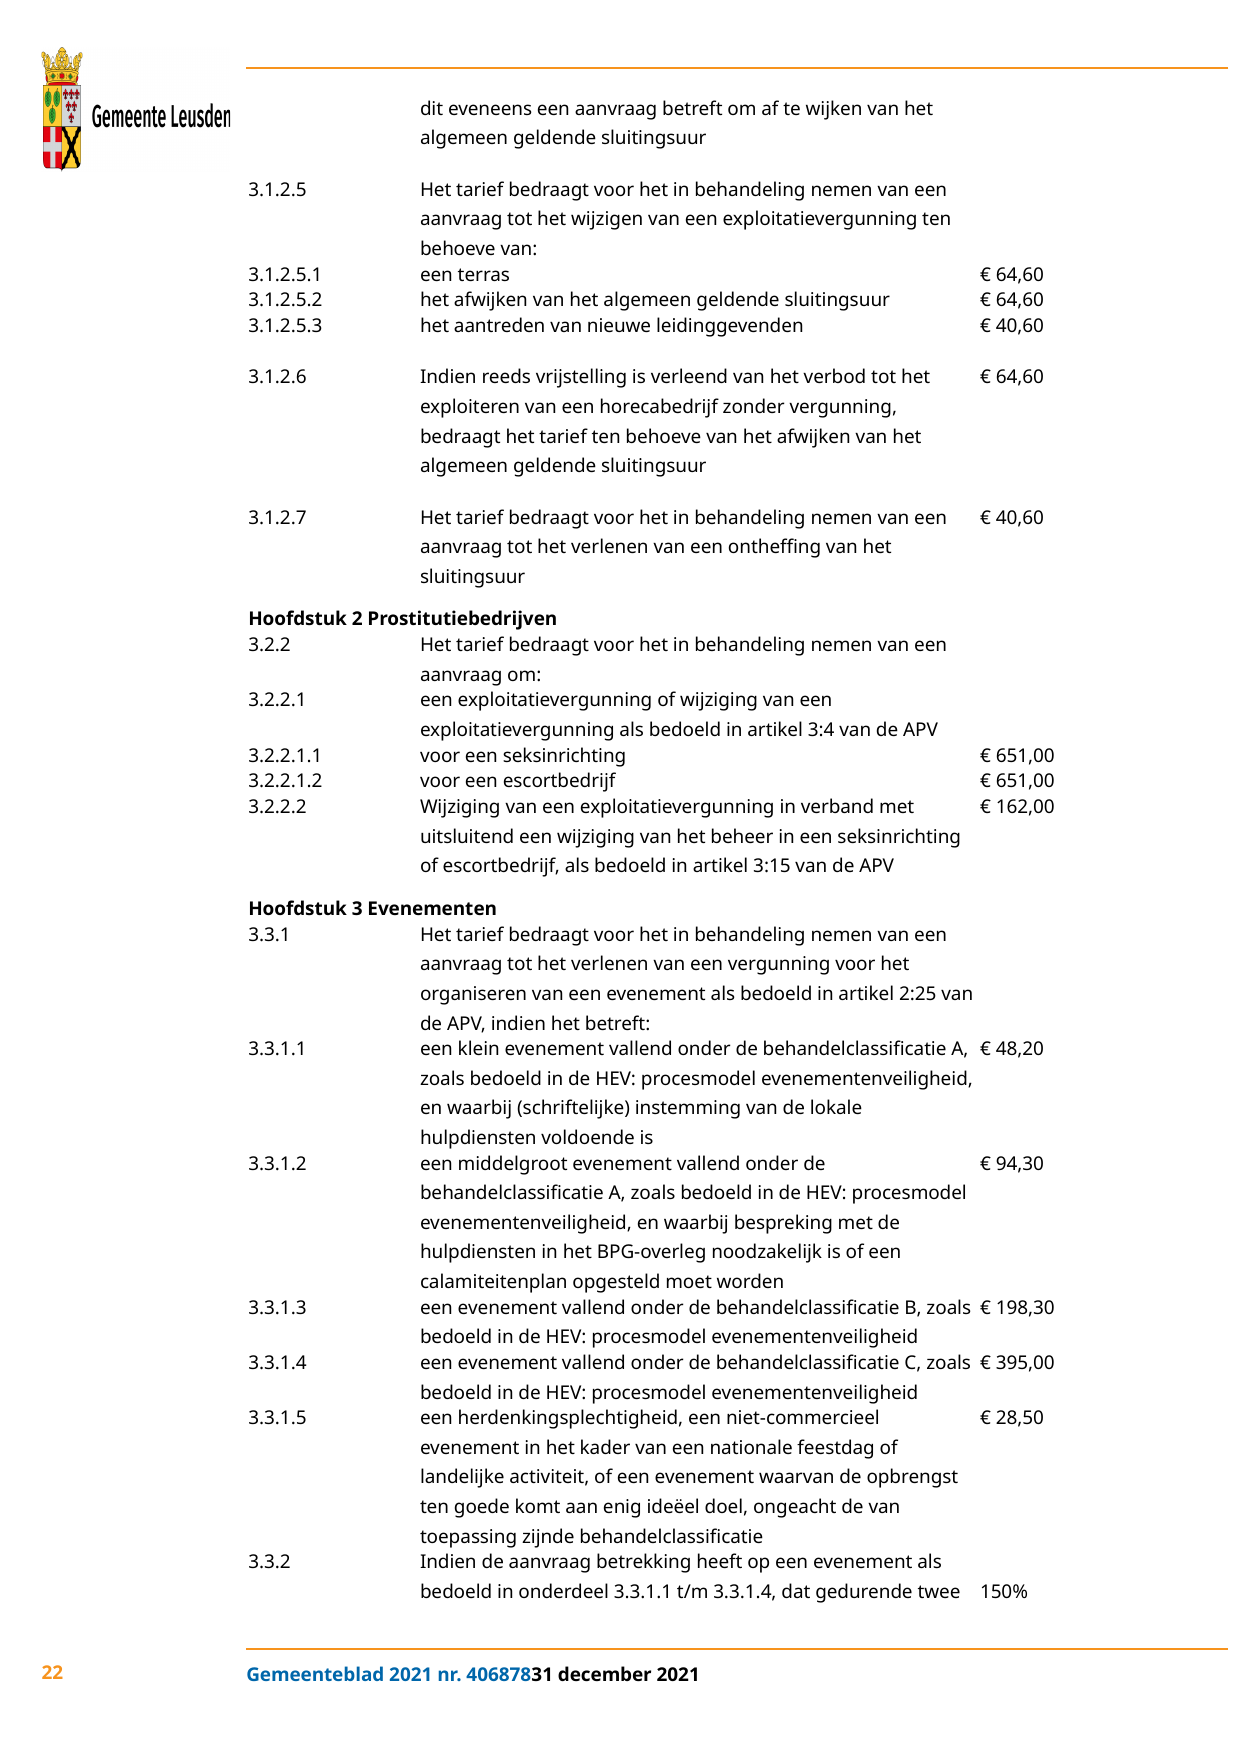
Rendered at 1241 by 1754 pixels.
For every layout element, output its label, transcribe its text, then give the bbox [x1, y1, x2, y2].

picture [41, 47, 231, 172]
table_cell € 651,00 [980, 768, 1152, 793]
table_cell een exploitatievergunning of wijziging van een exploitatievergunning als bedoeld in artikel 3:4 van de APV [420, 687, 980, 742]
table_cell voor een seksinrichting [420, 742, 980, 768]
table_cell Indien de aanvraag betrekking heeft op een evenement als bedoeld in onderdeel 3.3.1.1 t/m 3.3.1.4, dat gedurende twee [420, 1549, 980, 1604]
table_cell 3.1.2.5.1 [248, 261, 420, 286]
table_cell [420, 338, 980, 364]
table_cell [980, 95, 1152, 150]
text Hoofdstuk 3 Evenementen [248, 895, 1152, 921]
table_header 3.3.1 [248, 921, 420, 1035]
table_cell [980, 338, 1152, 364]
table_cell 3.3.1.4 [248, 1349, 420, 1404]
table_header Het tarief bedraagt voor het in behandeling nemen van een aanvraag tot het verlenen van een vergunning voor het organiseren van een evenement als bedoeld in artikel 2:25 van de APV, indien het betreft: [420, 921, 980, 1035]
table_cell 3.3.1.5 [248, 1405, 420, 1549]
table_cell Het tarief bedraagt voor het in behandeling nemen van een aanvraag tot het wijzigen van een exploitatievergunning ten behoeve van: [420, 176, 980, 261]
table_cell € 64,60 [980, 364, 1152, 478]
table_cell een evenement vallend onder de behandelclassificatie B, zoals bedoeld in de HEV: procesmodel evenementenveiligheid [420, 1294, 980, 1349]
table_cell [248, 338, 420, 364]
table_cell € 64,60 [980, 286, 1152, 312]
table_cell € 48,20 [980, 1035, 1152, 1150]
table_cell een middelgroot evenement vallend onder de behandelclassificatie A, zoals bedoeld in de HEV: procesmodel evenementenveiligheid, en waarbij bespreking met de hulpdiensten in het BPG-overleg noodzakelijk is of een calamiteitenplan opgesteld moet worden [420, 1150, 980, 1294]
table_cell een evenement vallend onder de behandelclassificatie C, zoals bedoeld in de HEV: procesmodel evenementenveiligheid [420, 1349, 980, 1404]
table_cell € 198,30 [980, 1294, 1152, 1349]
table_cell [980, 478, 1152, 504]
table_cell 3.2.2.1.1 [248, 742, 420, 768]
table_cell [980, 150, 1152, 176]
table_cell 3.2.2.1.2 [248, 768, 420, 793]
table_cell € 64,60 [980, 261, 1152, 286]
table_cell 150% [980, 1549, 1152, 1604]
table_cell 3.3.1.1 [248, 1035, 420, 1150]
table_cell 3.1.2.5.2 [248, 286, 420, 312]
table_header [980, 631, 1152, 687]
table_cell € 40,60 [980, 312, 1152, 338]
table_cell 3.3.2 [248, 1549, 420, 1604]
table_cell Wijziging van een exploitatievergunning in verband met uitsluitend een wijziging van het beheer in een seksinrichting of escortbedrijf, als bedoeld in artikel 3:15 van de APV [420, 794, 980, 878]
table_cell Indien reeds vrijstelling is verleend van het verbod tot het exploiteren van een horecabedrijf zonder vergunning, bedraagt het tarief ten behoeve van het afwijken van het algemeen geldende sluitingsuur [420, 364, 980, 478]
table_cell het aantreden van nieuwe leidinggevenden [420, 312, 980, 338]
table_cell Het tarief bedraagt voor het in behandeling nemen van een aanvraag tot het verlenen van een ontheffing van het sluitingsuur [420, 504, 980, 589]
table_cell € 40,60 [980, 504, 1152, 589]
table_cell [248, 478, 420, 504]
table_cell [248, 150, 420, 176]
table_cell € 651,00 [980, 742, 1152, 768]
table_cell € 94,30 [980, 1150, 1152, 1294]
table_cell een terras [420, 261, 980, 286]
table_cell 3.1.2.5 [248, 176, 420, 261]
table_cell € 162,00 [980, 794, 1152, 878]
table_cell 3.3.1.3 [248, 1294, 420, 1349]
table_cell het afwijken van het algemeen geldende sluitingsuur [420, 286, 980, 312]
text Hoofdstuk 2 Prostitutiebedrijven [248, 606, 1152, 631]
table_cell 3.1.2.7 [248, 504, 420, 589]
table_cell 3.2.2.1 [248, 687, 420, 742]
table_cell [980, 176, 1152, 261]
table_cell € 28,50 [980, 1405, 1152, 1549]
table_cell dit eveneens een aanvraag betreft om af te wijken van het algemeen geldende sluitingsuur [420, 95, 980, 150]
table_cell 3.3.1.2 [248, 1150, 420, 1294]
table_cell 3.2.2.2 [248, 794, 420, 878]
table_header Het tarief bedraagt voor het in behandeling nemen van een aanvraag om: [420, 631, 980, 687]
table_cell voor een escortbedrijf [420, 768, 980, 793]
table_cell [980, 687, 1152, 742]
table_header [980, 921, 1152, 1035]
table_cell 3.1.2.6 [248, 364, 420, 478]
table_header 3.2.2 [248, 631, 420, 687]
table_cell [420, 478, 980, 504]
table_cell € 395,00 [980, 1349, 1152, 1404]
table_cell 3.1.2.5.3 [248, 312, 420, 338]
table_cell [248, 95, 420, 150]
table_cell een herdenkingsplechtigheid, een niet-commercieel evenement in het kader van een nationale feestdag of landelijke activiteit, of een evenement waarvan de opbrengst ten goede komt aan enig ideëel doel, ongeacht de van toepassing zijnde behandelclassificatie [420, 1405, 980, 1549]
table_cell een klein evenement vallend onder de behandelclassificatie A, zoals bedoeld in de HEV: procesmodel evenementenveiligheid, en waarbij (schriftelijke) instemming van de lokale hulpdiensten voldoende is [420, 1035, 980, 1150]
table_cell [420, 150, 980, 176]
